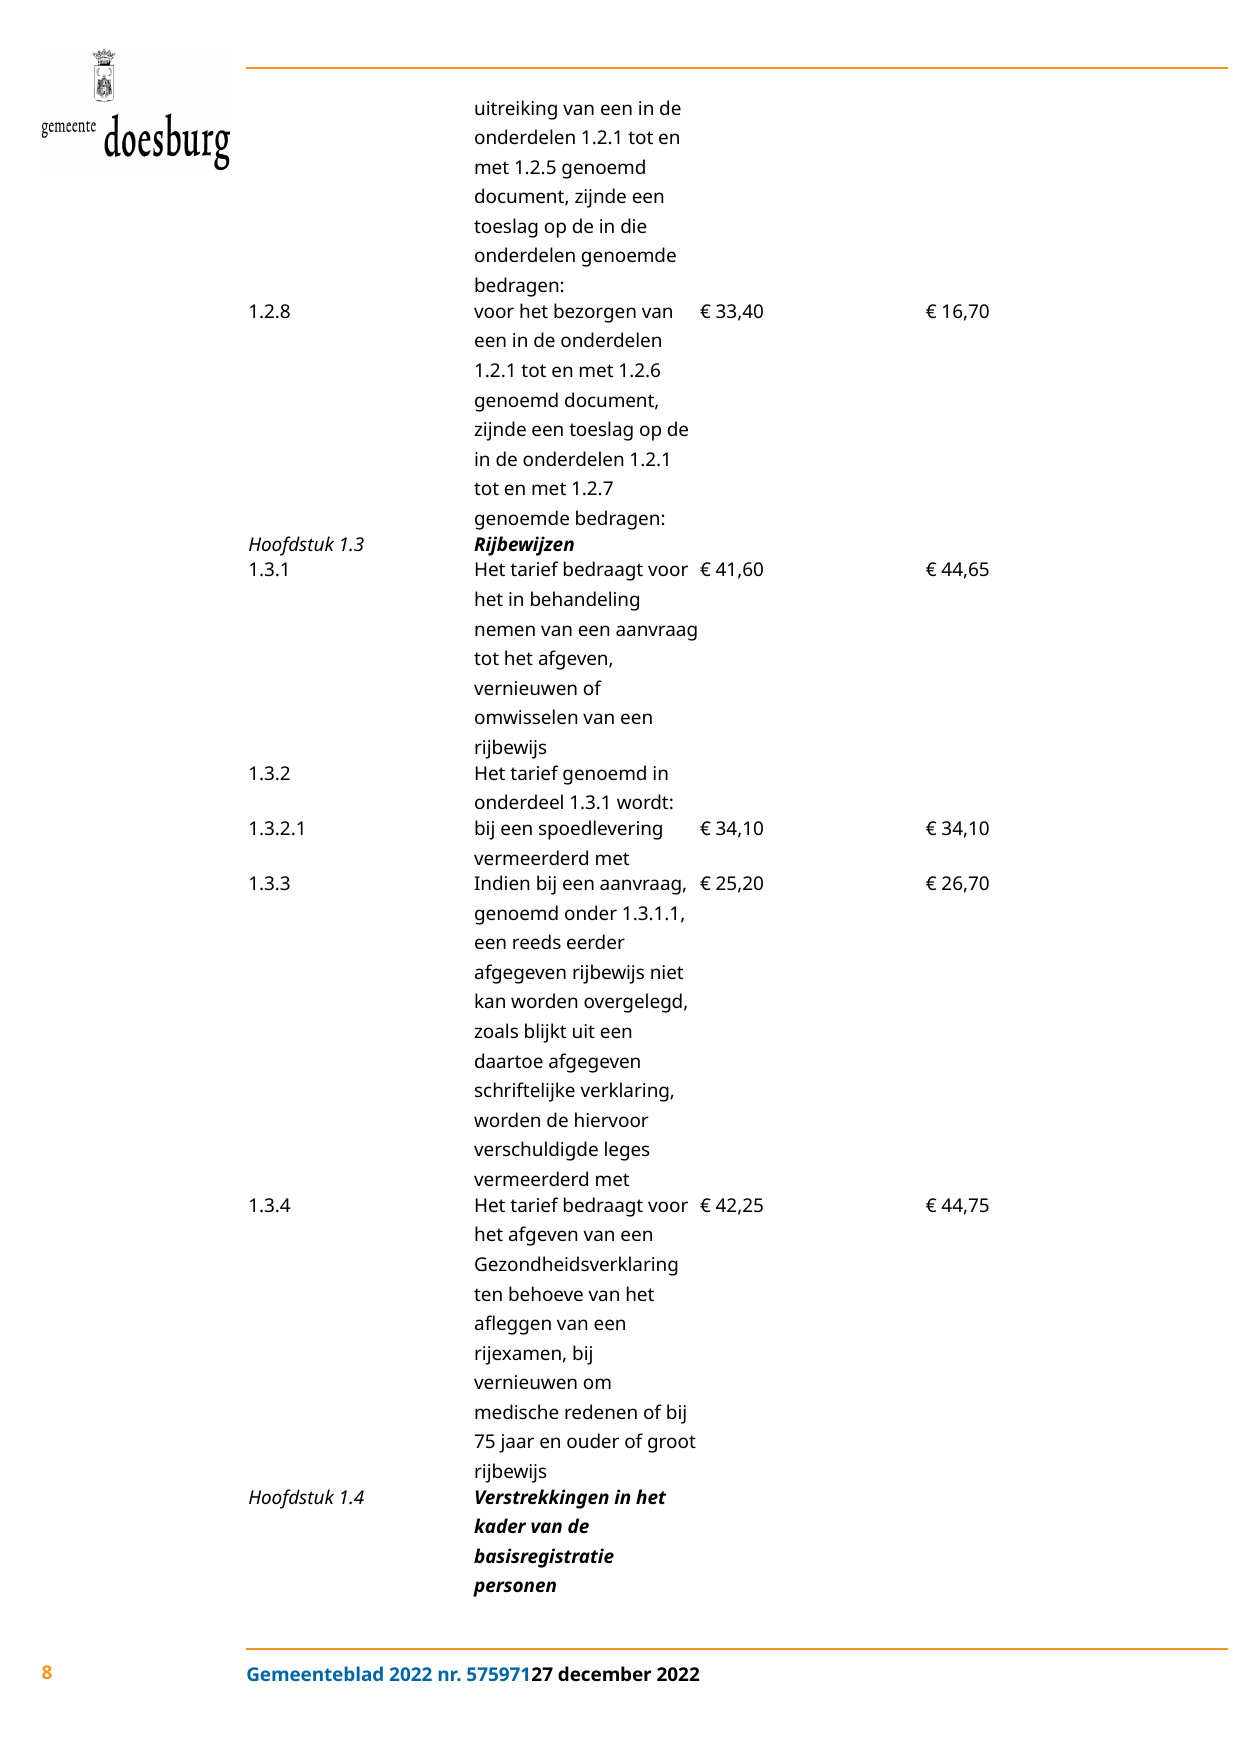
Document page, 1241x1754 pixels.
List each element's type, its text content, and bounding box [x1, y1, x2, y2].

table_cell 1.3.1 [248, 557, 474, 760]
table_cell Het tarief bedraagt voor het afgeven van een Gezondheidsverklaring ten behoeve van het afleggen van een rijexamen, bij vernieuwen om medische redenen of bij 75 jaar en ouder of groot rijbewijs [474, 1192, 700, 1484]
table_cell € 41,60 [700, 557, 926, 760]
table_cell uitreiking van een in de onderdelen 1.2.1 tot en met 1.2.5 genoemd document, zijnde een toeslag op de in die onderdelen genoemde bedragen: [474, 95, 700, 298]
table_cell [700, 95, 926, 298]
table_cell € 33,40 [700, 298, 926, 531]
table_cell Hoofdstuk 1.3 [248, 531, 474, 557]
picture [41, 47, 231, 172]
table_cell [700, 1484, 926, 1598]
table_cell Indien bij een aanvraag, genoemd onder 1.3.1.1, een reeds eerder afgegeven rijbewijs niet kan worden overgelegd, zoals blijkt uit een daartoe afgegeven schriftelijke verklaring, worden de hiervoor verschuldigde leges vermeerderd met [474, 870, 700, 1192]
table_cell [248, 95, 474, 298]
table_cell [926, 95, 1152, 298]
table_cell [926, 1484, 1152, 1598]
table_cell € 44,65 [926, 557, 1152, 760]
table_cell Verstrekkingen in het kader van de basisregistratie personen [474, 1484, 700, 1598]
table_cell 1.3.3 [248, 870, 474, 1192]
table_cell € 44,75 [926, 1192, 1152, 1484]
table_cell 1.3.4 [248, 1192, 474, 1484]
table_cell 1.3.2.1 [248, 815, 474, 870]
table_cell Het tarief genoemd in onderdeel 1.3.1 wordt: [474, 760, 700, 815]
table_cell [700, 760, 926, 815]
table_cell [700, 531, 926, 557]
table_cell 1.2.8 [248, 298, 474, 531]
table_cell [926, 760, 1152, 815]
table_cell 1.3.2 [248, 760, 474, 815]
table_cell € 34,10 [700, 815, 926, 870]
table_cell Het tarief bedraagt voor het in behandeling nemen van een aanvraag tot het afgeven, vernieuwen of omwisselen van een rijbewijs [474, 557, 700, 760]
table_cell Rijbewijzen [474, 531, 700, 557]
table_cell Hoofdstuk 1.4 [248, 1484, 474, 1598]
table_cell bij een spoedlevering vermeerderd met [474, 815, 700, 870]
table_cell € 16,70 [926, 298, 1152, 531]
table_cell [926, 531, 1152, 557]
table_cell € 34,10 [926, 815, 1152, 870]
table_cell € 26,70 [926, 870, 1152, 1192]
table_cell voor het bezorgen van een in de onderdelen 1.2.1 tot en met 1.2.6 genoemd document, zijnde een toeslag op de in de onderdelen 1.2.1 tot en met 1.2.7 genoemde bedragen: [474, 298, 700, 531]
table_cell € 42,25 [700, 1192, 926, 1484]
table_cell € 25,20 [700, 870, 926, 1192]
